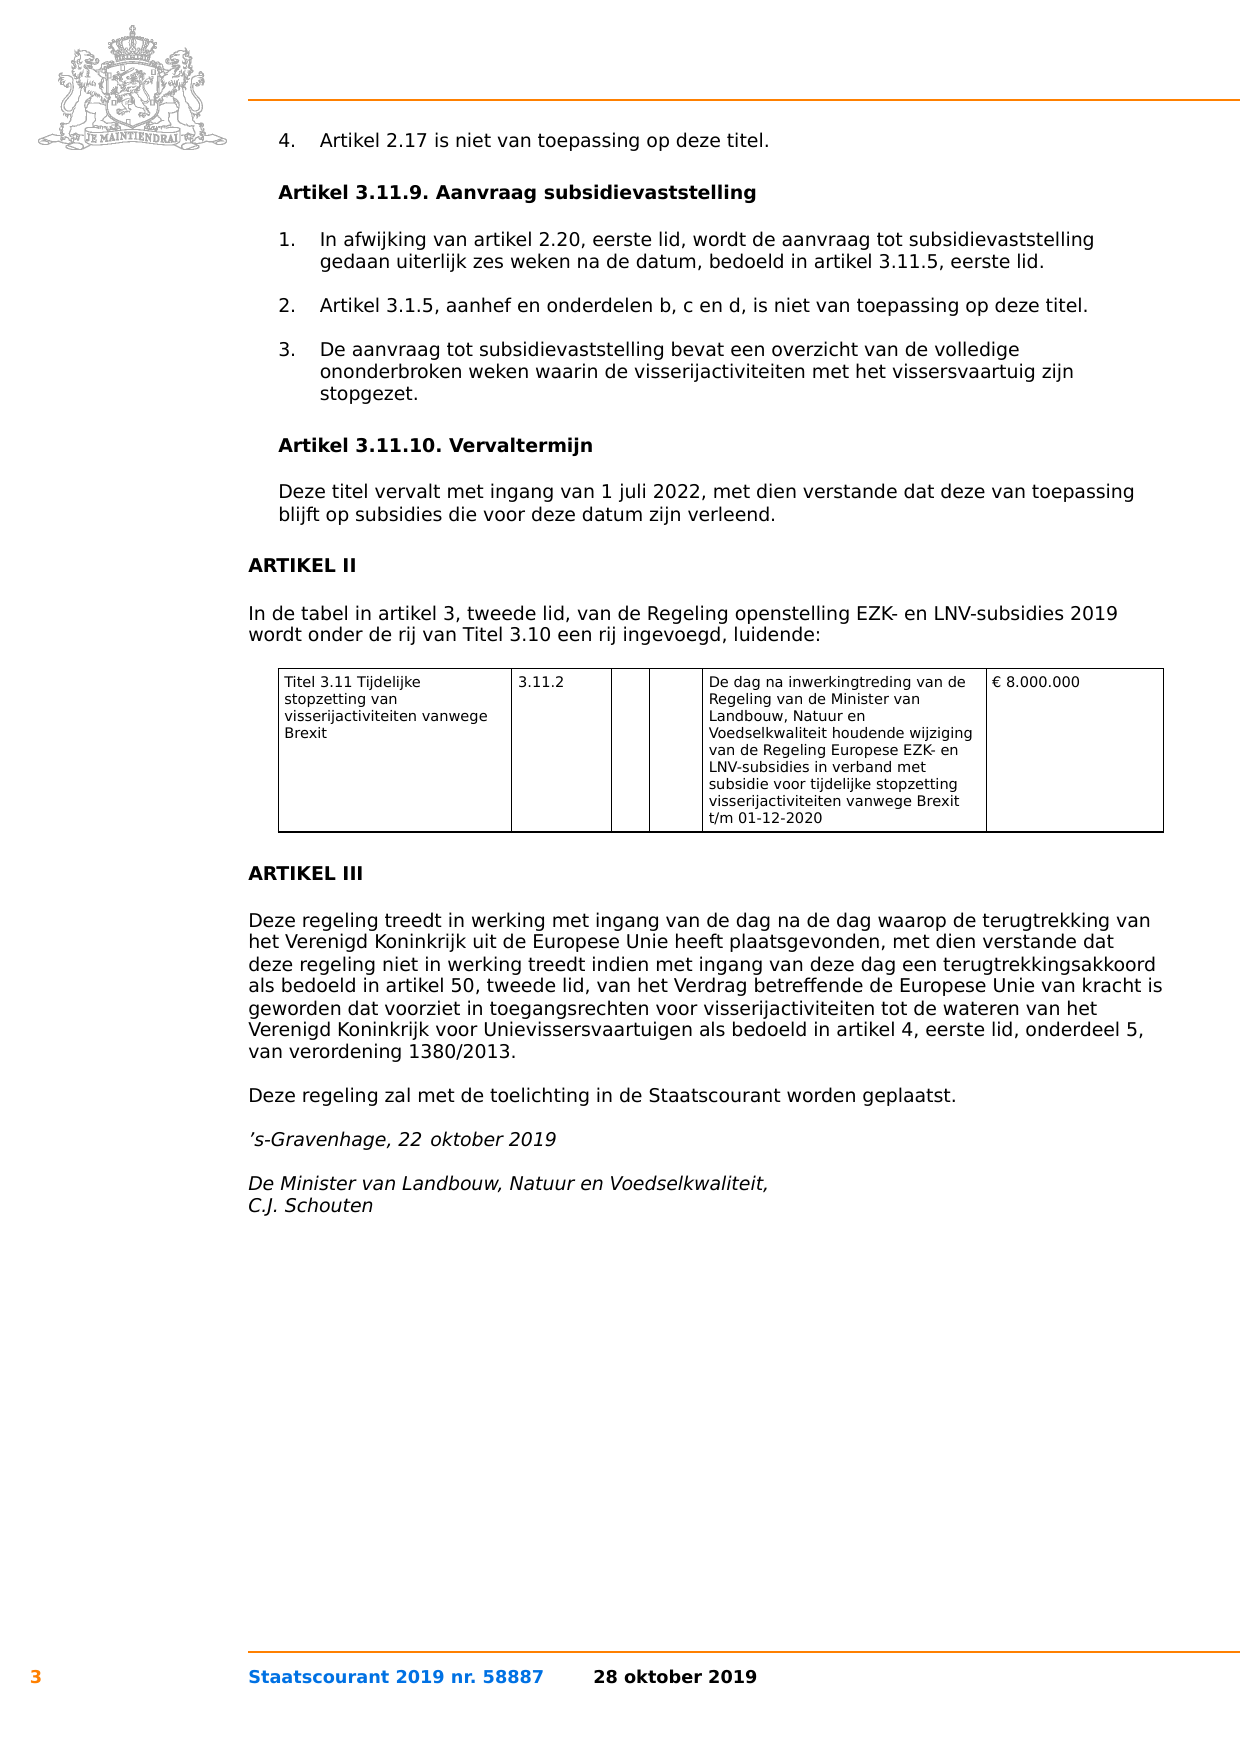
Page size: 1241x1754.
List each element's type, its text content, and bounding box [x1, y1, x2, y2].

table_header [612, 669, 649, 831]
table_header € 8.000.000 [987, 669, 1163, 831]
table_header De dag na inwerkingtreding van de Regeling van de Minister van Landbouw, Natuur en Voedselkwaliteit houdende wijziging van de Regeling Europese EZK- en LNV-subsidies in verband met subsidie voor tijdelijke stopzetting visserijactiviteiten vanwege Brexit t/m 01-12-2020 [703, 669, 986, 831]
subtitle Artikel 3.11.9. Aanvraag subsidievaststelling [278, 182, 1163, 204]
text Deze titel vervalt met ingang van 1 juli 2022, met dien verstande dat deze van toepassing blijft op subsidies die voor deze datum zijn verleend. [278, 481, 1163, 525]
table_header [650, 669, 702, 831]
text 3. De aanvraag tot subsidievaststelling bevat een overzicht van de volledige ononderbroken weken waarin de visserijactiviteiten met het vissersvaartuig zijn stopgezet. [278, 338, 1163, 404]
subtitle ARTIKEL II [248, 555, 1163, 577]
text De Minister van Landbouw, Natuur en Voedselkwaliteit, C.J. Schouten [248, 1173, 1163, 1217]
text ’s-Gravenhage, 22 oktober 2019 [248, 1129, 1163, 1151]
text 1. In afwijking van artikel 2.20, eerste lid, wordt de aanvraag tot subsidievaststelling gedaan uiterlijk zes weken na de datum, bedoeld in artikel 3.11.5, eerste lid. [278, 229, 1163, 273]
picture [38, 25, 227, 150]
text Deze regeling treedt in werking met ingang van de dag na de dag waarop de terugtrekking van het Verenigd Koninkrijk uit de Europese Unie heeft plaatsgevonden, met dien verstande dat deze regeling niet in werking treedt indien met ingang van deze dag een terugtrekkingsakkoord als bedoeld in artikel 50, tweede lid, van het Verdrag betreffende de Europese Unie van kracht is geworden dat voorziet in toegangsrechten voor visserijactiviteiten tot de wateren van het Verenigd Koninkrijk voor Unievissersvaartuigen als bedoeld in artikel 4, eerste lid, onderdeel 5, van verordening 1380/2013. [248, 909, 1163, 1063]
text In de tabel in artikel 3, tweede lid, van de Regeling openstelling EZK- en LNV-subsidies 2019 wordt onder de rij van Titel 3.10 een rij ingevoegd, luidende: [248, 602, 1163, 646]
text 4. Artikel 2.17 is niet van toepassing op deze titel. [278, 130, 1163, 152]
subtitle Artikel 3.11.10. Vervaltermijn [278, 434, 1163, 456]
text Deze regeling zal met de toelichting in de Staatscourant worden geplaatst. [248, 1085, 1163, 1107]
table_header 3.11.2 [512, 669, 611, 831]
subtitle ARTIKEL III [248, 862, 1163, 884]
table_header Titel 3.11 Tijdelijke stopzetting van visserijactiviteiten vanwege Brexit [279, 669, 511, 831]
text 2. Artikel 3.1.5, aanhef en onderdelen b, c en d, is niet van toepassing op deze titel. [278, 295, 1163, 317]
